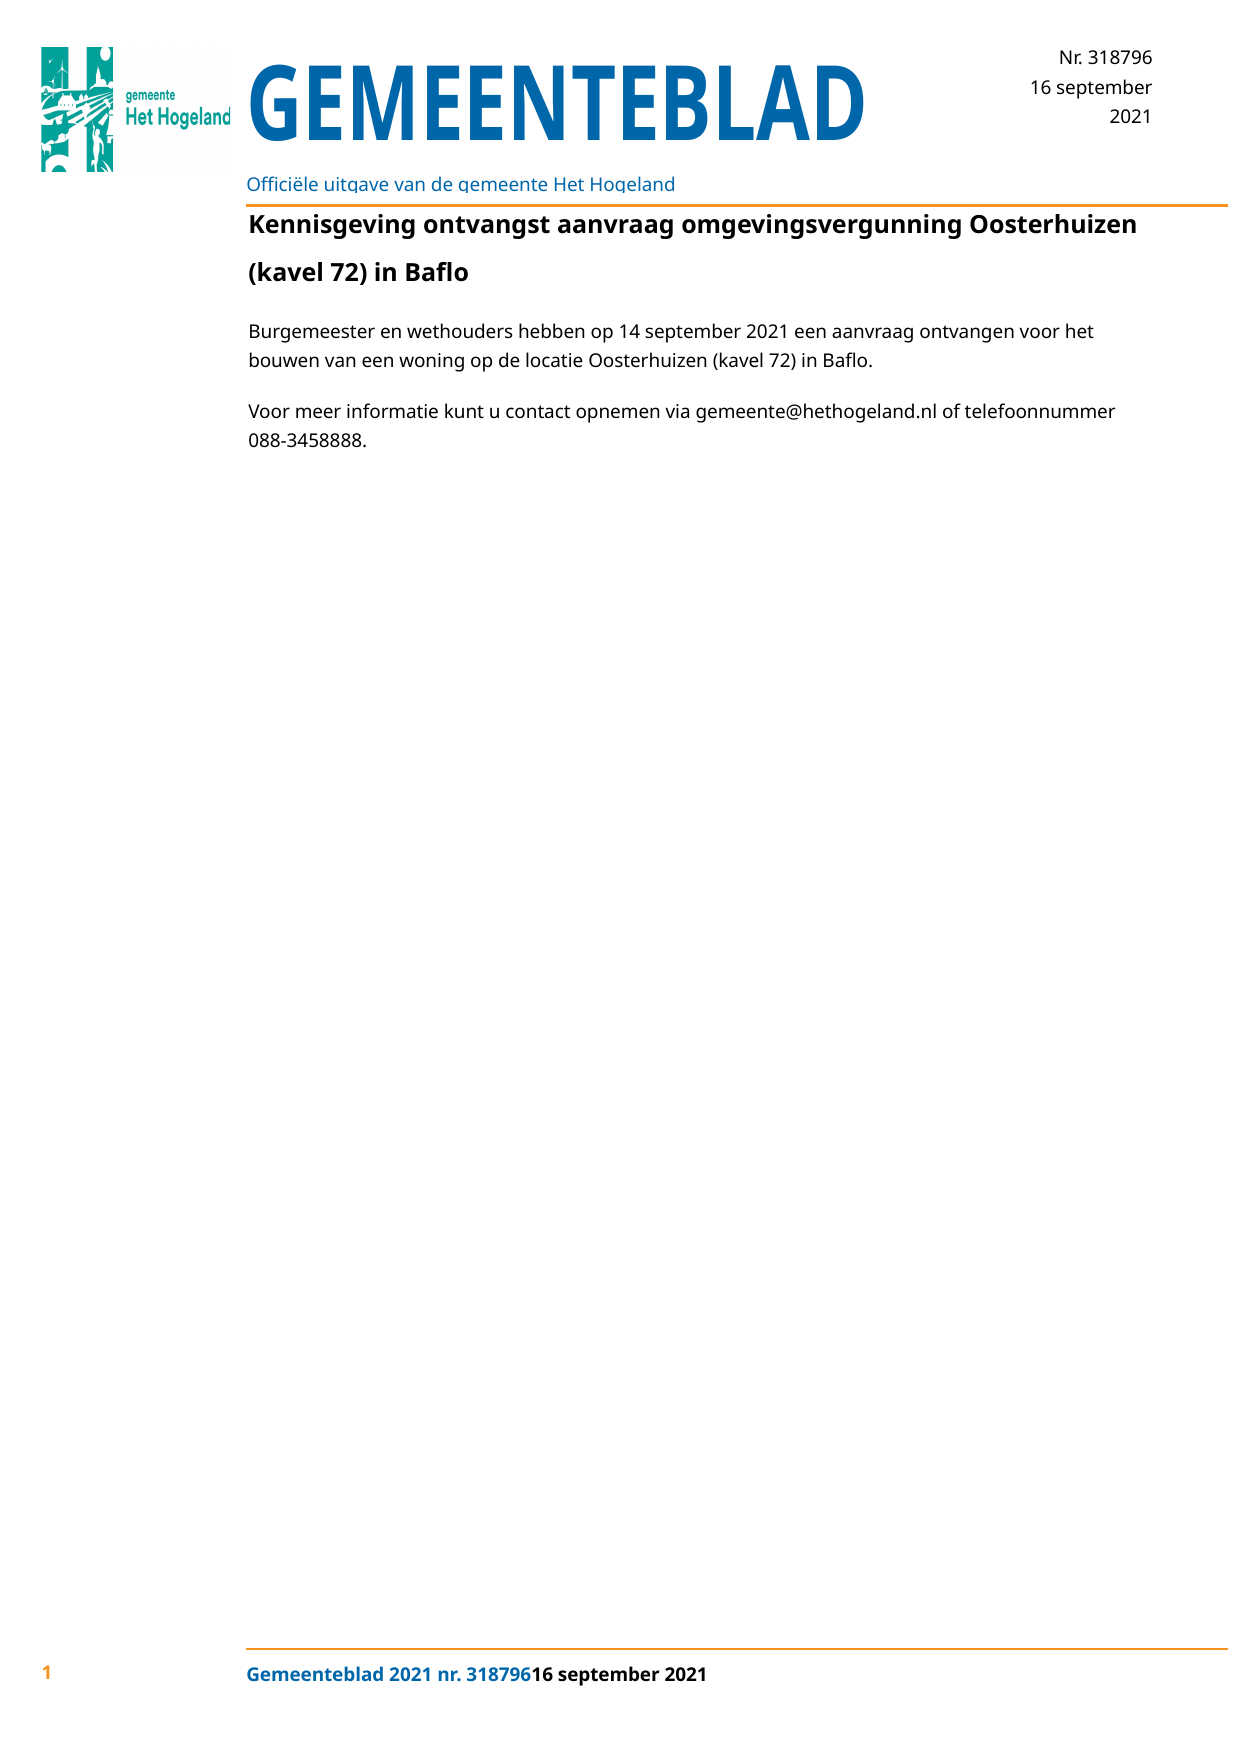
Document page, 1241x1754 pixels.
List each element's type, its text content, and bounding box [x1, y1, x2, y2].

picture [41, 47, 231, 172]
text Kennisgeving ontvangst aanvraag omgevingsvergunning Oosterhuizen (kavel 72) in Baflo [248, 207, 1152, 288]
text Burgemeester en wethouders hebben op 14 september 2021 een aanvraag ontvangen voor het bouwen van een woning op de locatie Oosterhuizen (kavel 72) in Baflo. [248, 318, 1152, 373]
text Voor meer informatie kunt u contact opnemen via gemeente@hethogeland.nl of telefoonnummer 088-3458888. [248, 398, 1152, 453]
